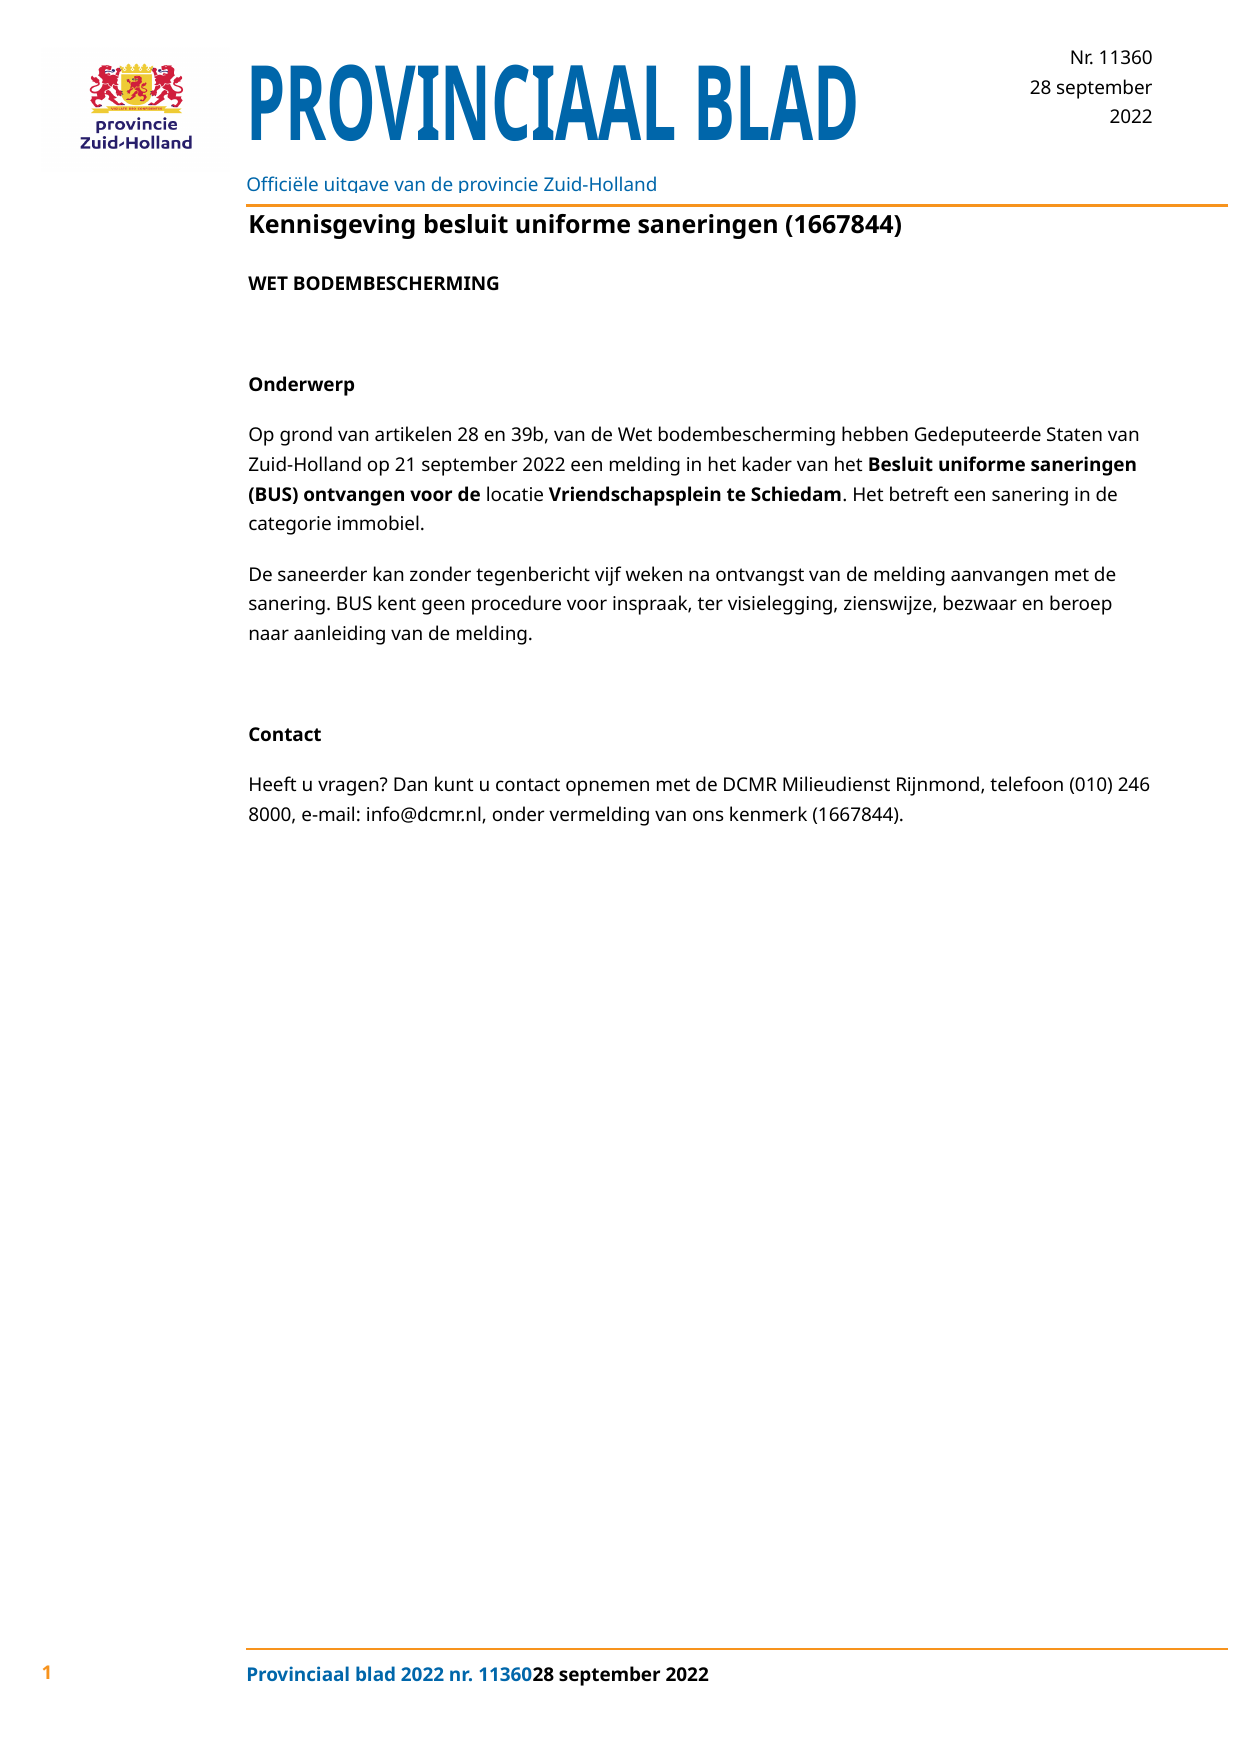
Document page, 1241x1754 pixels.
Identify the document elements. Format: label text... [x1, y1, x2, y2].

text Kennisgeving besluit uniforme saneringen (1667844) [248, 207, 1152, 241]
text Heeft u vragen? Dan kunt u contact opnemen met de DCMR Milieudienst Rijnmond, telefoon (010) 246 8000, e-mail: info@dcmr.nl, onder vermelding van ons kenmerk (1667844). [248, 771, 1152, 826]
picture [41, 47, 231, 172]
text De saneerder kan zonder tegenbericht vijf weken na ontvangst van de melding aanvangen met de sanering. BUS kent geen procedure voor inspraak, ter visielegging, zienswijze, bezwaar en beroep naar aanleiding van de melding. [248, 561, 1152, 646]
text Onderwerp [248, 371, 1152, 397]
text Contact [248, 721, 1152, 746]
text WET BODEMBESCHERMING [248, 270, 1152, 296]
text Op grond van artikelen 28 en 39b, van de Wet bodembescherming hebben Gedeputeerde Staten van Zuid-Holland op 21 september 2022 een melding in het kader van het Besluit uniforme saneringen (BUS) ontvangen voor de locatie Vriendschapsplein te Schiedam. Het betreft een sanering in de categorie immobiel. [248, 422, 1152, 536]
